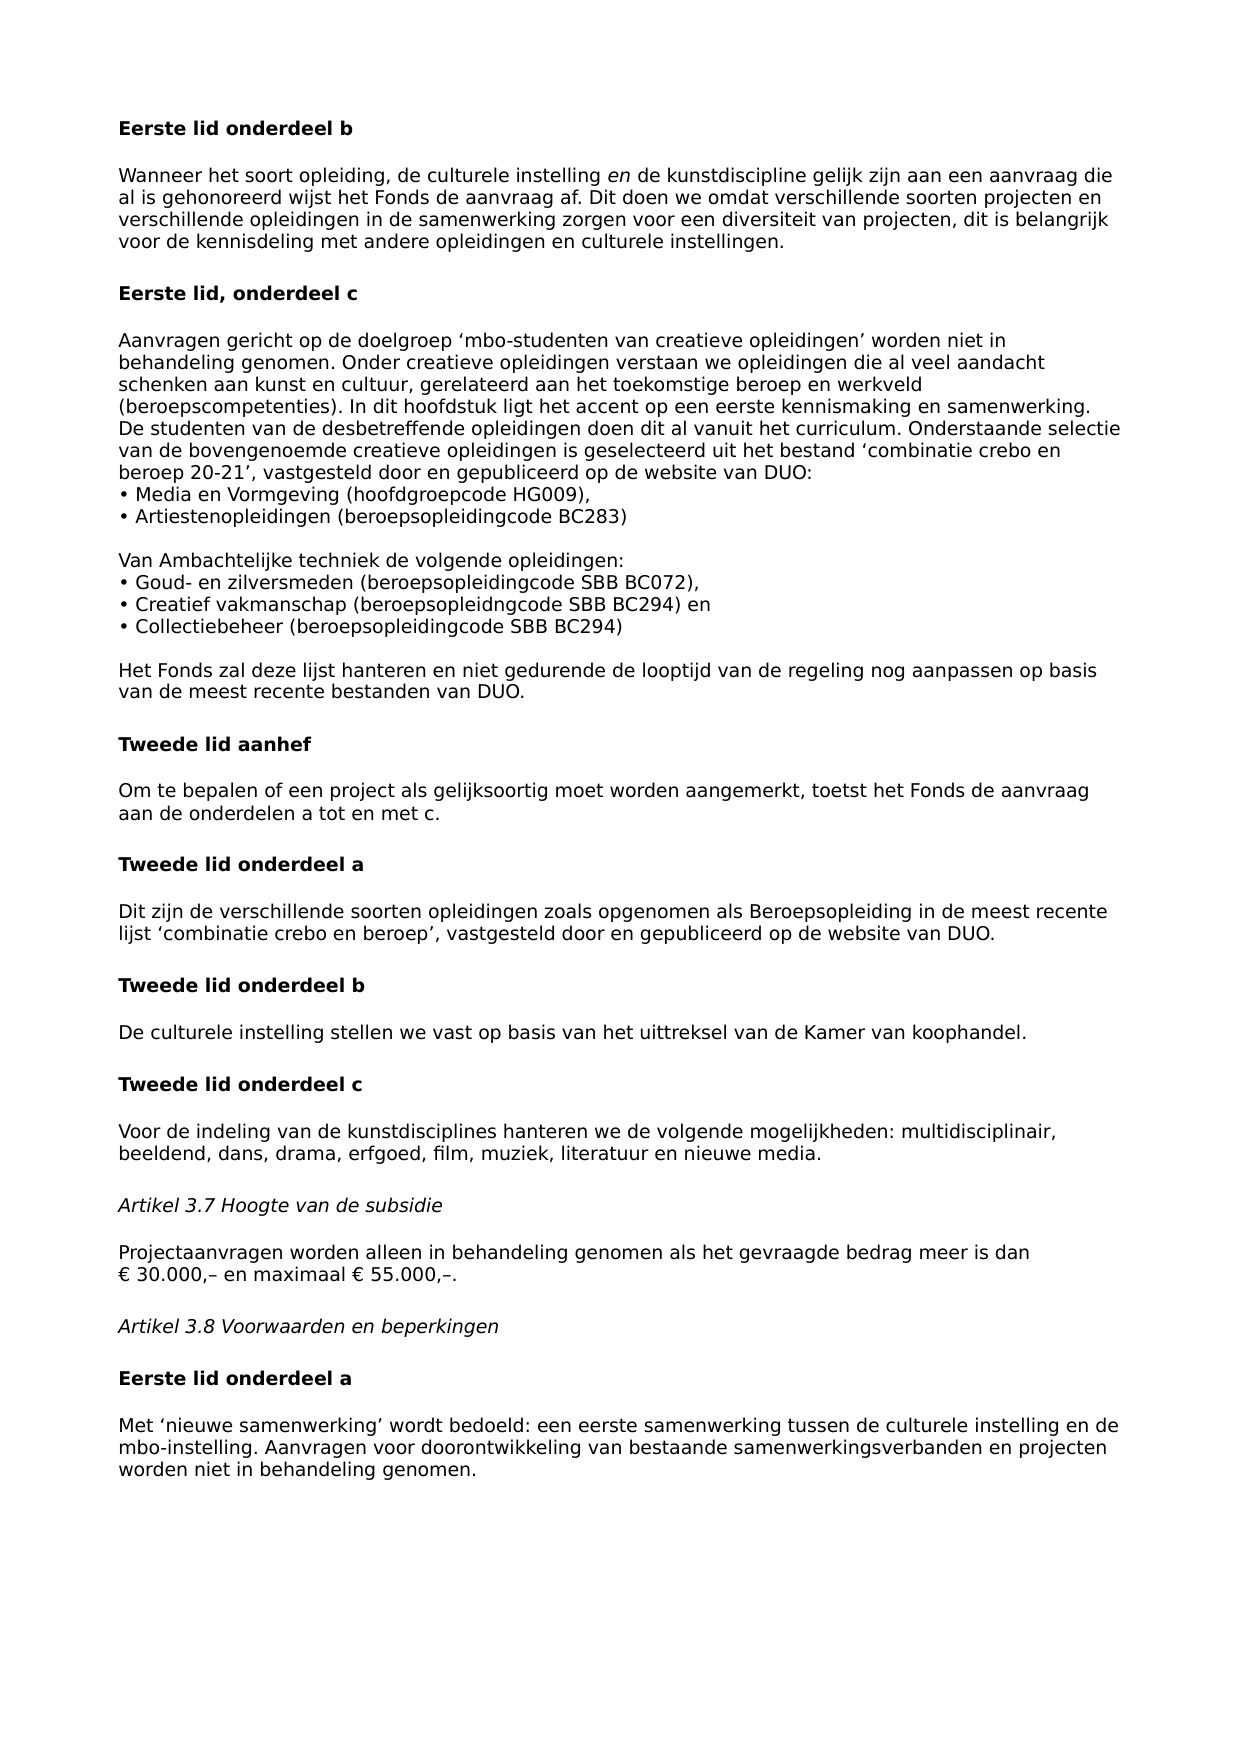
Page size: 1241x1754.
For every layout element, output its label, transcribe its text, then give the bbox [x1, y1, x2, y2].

text De culturele instelling stellen we vast op basis van het uittreksel van de Kamer van koophandel. [118, 1022, 1122, 1044]
subtitle Artikel 3.7 Hoogte van de subsidie [118, 1195, 1122, 1217]
subtitle Tweede lid onderdeel a [118, 854, 1122, 876]
text Aanvragen gericht op de doelgroep ‘mbo-studenten van creatieve opleidingen’ worden niet in behandeling genomen. Onder creatieve opleidingen verstaan we opleidingen die al veel aandacht schenken aan kunst en cultuur, gerelateerd aan het toekomstige beroep en werkveld (beroepscompetenties). In dit hoofdstuk ligt het accent op een eerste kennismaking en samenwerking. De studenten van de desbetreffende opleidingen doen dit al vanuit het curriculum. Onderstaande selectie van de bovengenoemde creatieve opleidingen is geselecteerd uit het bestand ‘combinatie crebo en beroep 20-21’, vastgesteld door en gepubliceerd op de website van DUO: [118, 330, 1122, 484]
text • Media en Vormgeving (hoofdgroepcode HG009), [118, 484, 1122, 506]
text • Artiestenopleidingen (beroepsopleidingcode BC283) [118, 506, 1122, 528]
text • Creatief vakmanschap (beroepsopleidngcode SBB BC294) en [118, 594, 1122, 616]
subtitle Eerste lid onderdeel a [118, 1368, 1122, 1390]
text Om te bepalen of een project als gelijksoortig moet worden aangemerkt, toetst het Fonds de aanvraag aan de onderdelen a tot en met c. [118, 780, 1122, 824]
subtitle Tweede lid onderdeel c [118, 1074, 1122, 1096]
text Dit zijn de verschillende soorten opleidingen zoals opgenomen als Beroepsopleiding in de meest recente lijst ‘combinatie crebo en beroep’, vastgesteld door en gepubliceerd op de website van DUO. [118, 901, 1122, 945]
text Het Fonds zal deze lijst hanteren en niet gedurende de looptijd van de regeling nog aanpassen op basis van de meest recente bestanden van DUO. [118, 659, 1122, 703]
text • Collectiebeheer (beroepsopleidingcode SBB BC294) [118, 616, 1122, 638]
text Voor de indeling van de kunstdisciplines hanteren we de volgende mogelijkheden: multidisciplinair, beeldend, dans, drama, erfgoed, film, muziek, literatuur en nieuwe media. [118, 1121, 1122, 1165]
text Wanneer het soort opleiding, de culturele instelling en de kunstdiscipline gelijk zijn aan een aanvraag die al is gehonoreerd wijst het Fonds de aanvraag af. Dit doen we omdat verschillende soorten projecten en verschillende opleidingen in de samenwerking zorgen voor een diversiteit van projecten, dit is belangrijk voor de kennisdeling met andere opleidingen en culturele instellingen. [118, 165, 1122, 253]
text Van Ambachtelijke techniek de volgende opleidingen: [118, 550, 1122, 572]
text Projectaanvragen worden alleen in behandeling genomen als het gevraagde bedrag meer is dan € 30.000,– en maximaal € 55.000,–. [118, 1242, 1122, 1286]
subtitle Artikel 3.8 Voorwaarden en beperkingen [118, 1316, 1122, 1338]
text Met ‘nieuwe samenwerking’ wordt bedoeld: een eerste samenwerking tussen de culturele instelling en de mbo-instelling. Aanvragen voor doorontwikkeling van bestaande samenwerkingsverbanden en projecten worden niet in behandeling genomen. [118, 1415, 1122, 1481]
subtitle Eerste lid, onderdeel c [118, 283, 1122, 305]
subtitle Eerste lid onderdeel b [118, 118, 1122, 140]
subtitle Tweede lid aanhef [118, 733, 1122, 755]
subtitle Tweede lid onderdeel b [118, 975, 1122, 997]
text • Goud- en zilversmeden (beroepsopleidingcode SBB BC072), [118, 572, 1122, 594]
